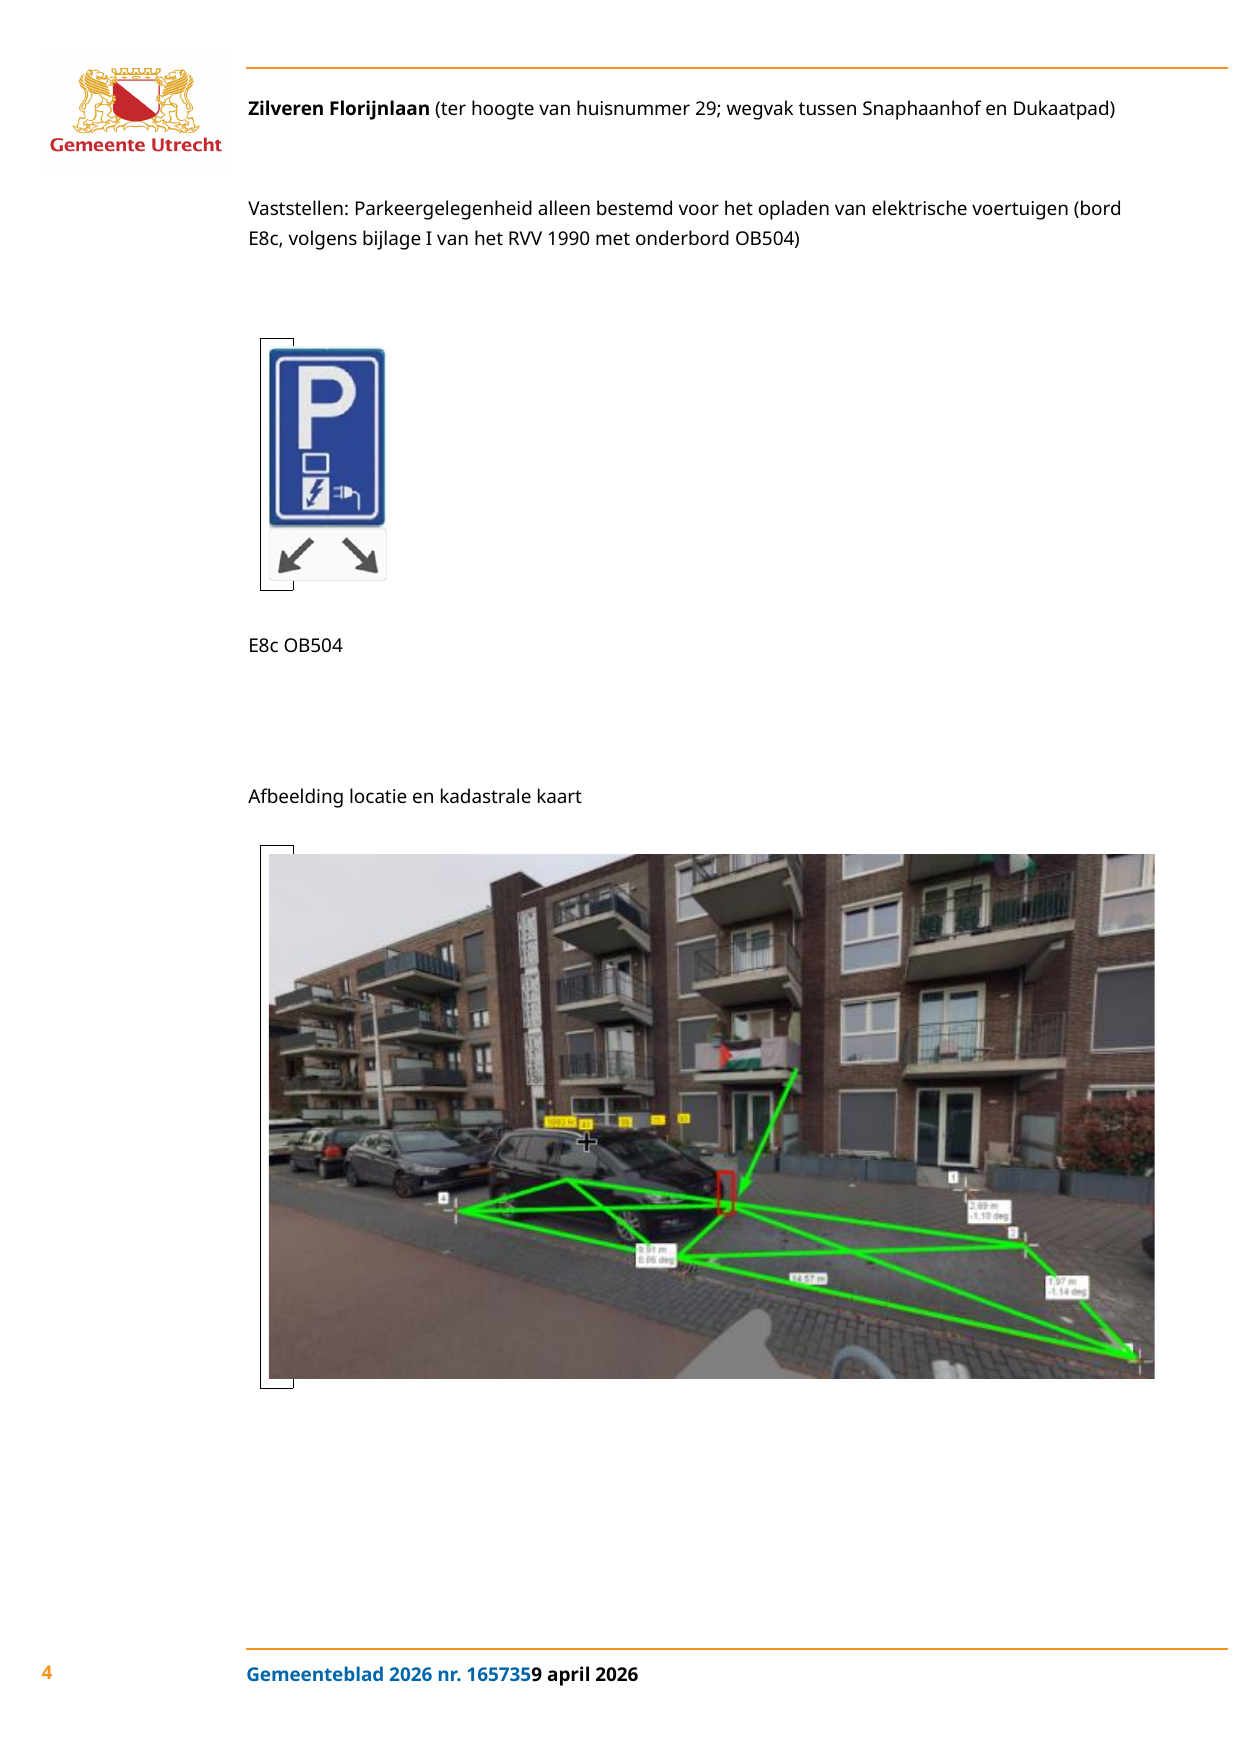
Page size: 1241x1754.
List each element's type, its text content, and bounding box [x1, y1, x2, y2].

picture [268, 854, 1155, 1379]
text Afbeelding locatie en kadastrale kaart [248, 783, 1152, 809]
text Vaststellen: Parkeergelegenheid alleen bestemd voor het opladen van elektrische voertuigen (bord E8c, volgens bijlage I van het RVV 1990 met onderbord OB504) [248, 196, 1152, 251]
text Zilveren Florijnlaan (ter hoogte van huisnummer 29; wegvak tussen Snaphaanhof en Dukaatpad) [248, 95, 1152, 121]
picture [268, 346, 387, 581]
text E8c OB504 [248, 632, 1152, 658]
picture [41, 47, 231, 172]
